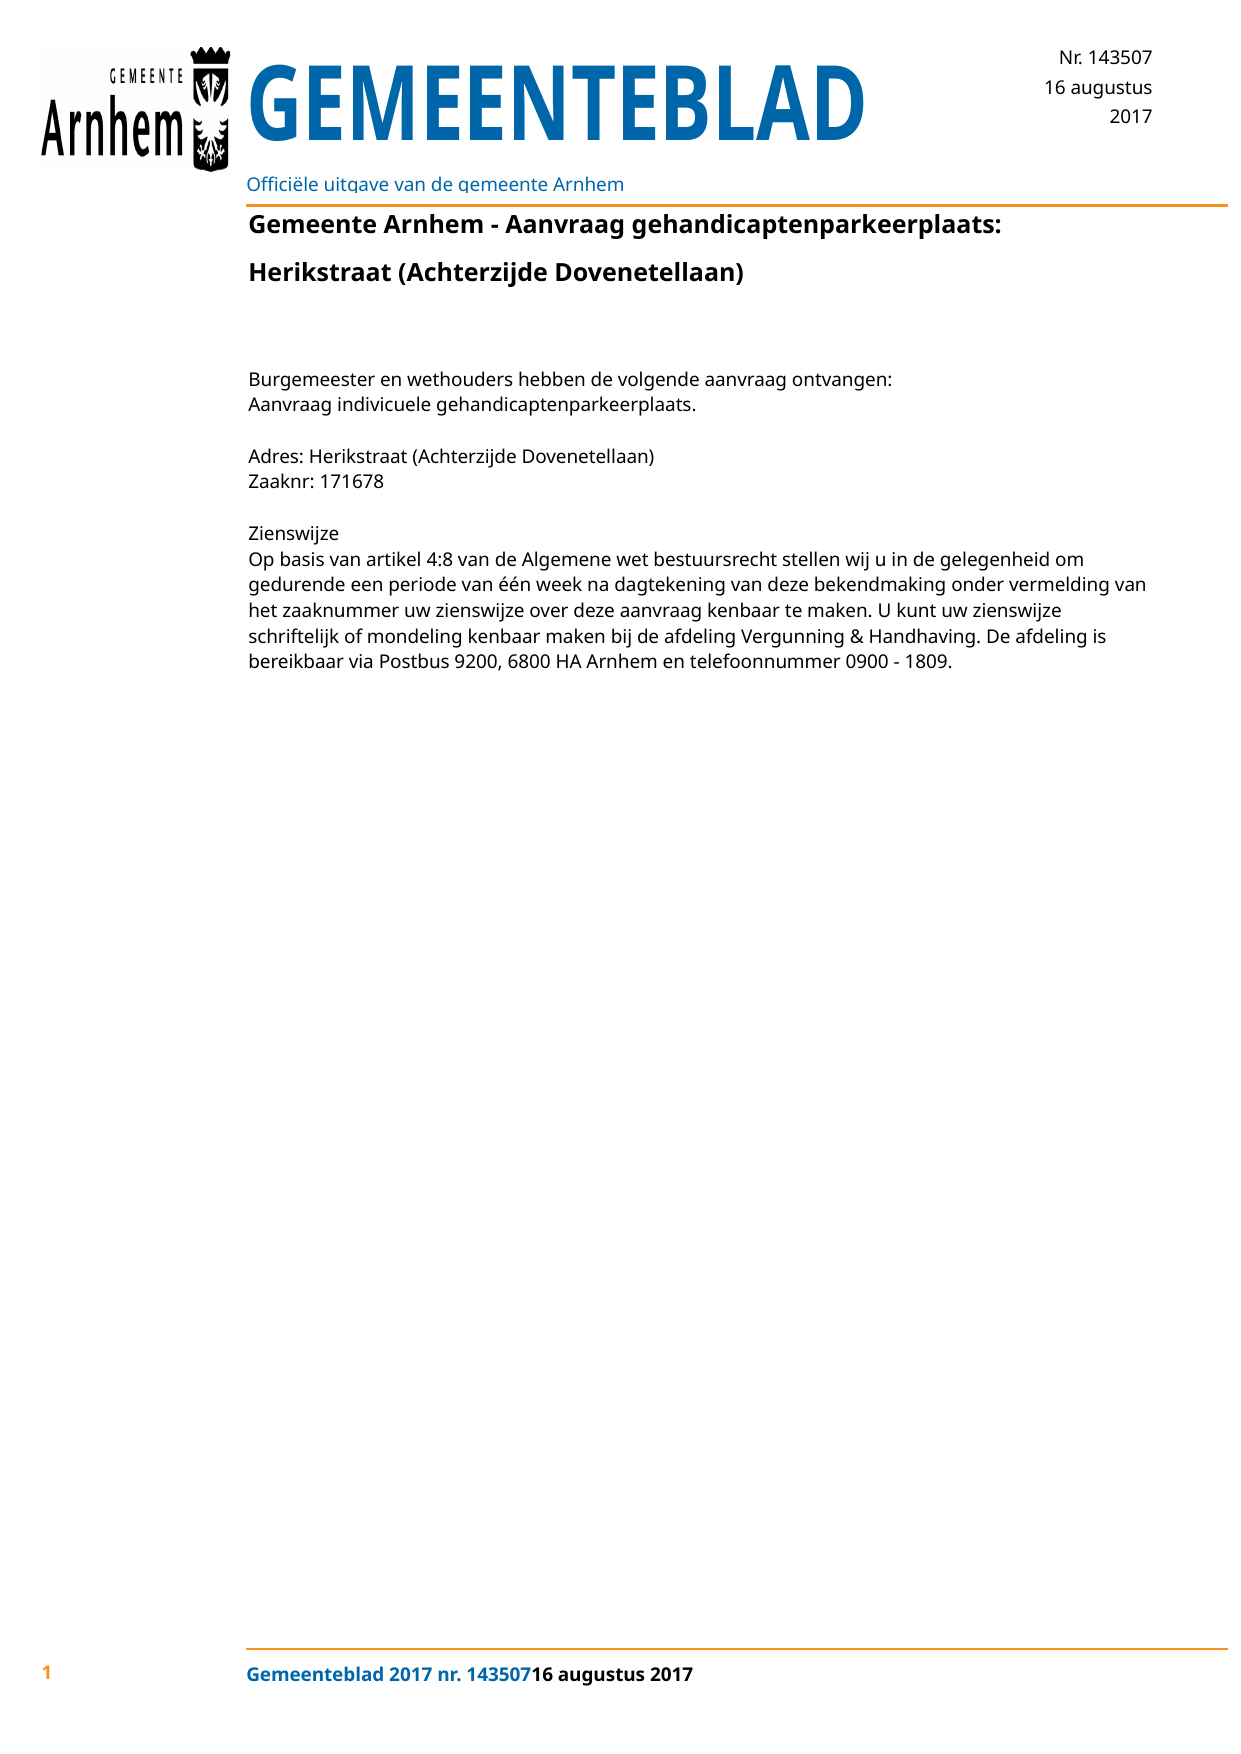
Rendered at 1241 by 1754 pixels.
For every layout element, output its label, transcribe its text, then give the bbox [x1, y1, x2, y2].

text Aanvraag indivicuele gehandicaptenparkeerplaats. [248, 391, 1152, 417]
text Op basis van artikel 4:8 van de Algemene wet bestuursrecht stellen wij u in de gelegenheid om gedurende een periode van één week na dagtekening van deze bekendmaking onder vermelding van het zaaknummer uw zienswijze over deze aanvraag kenbaar te maken. U kunt uw zienswijze schriftelijk of mondeling kenbaar maken bij de afdeling Vergunning & Handhaving. De afdeling is bereikbaar via Postbus 9200, 6800 HA Arnhem en telefoonnummer 0900 - 1809. [248, 546, 1152, 674]
text Adres: Herikstraat (Achterzijde Dovenetellaan) [248, 443, 1152, 469]
text Gemeente Arnhem - Aanvraag gehandicaptenparkeerplaats: Herikstraat (Achterzijde Dovenetellaan) [248, 207, 1152, 288]
text Zaaknr: 171678 [248, 469, 1152, 494]
text Zienswijze [248, 520, 1152, 546]
picture [41, 47, 231, 172]
text Burgemeester en wethouders hebben de volgende aanvraag ontvangen: [248, 366, 1152, 391]
